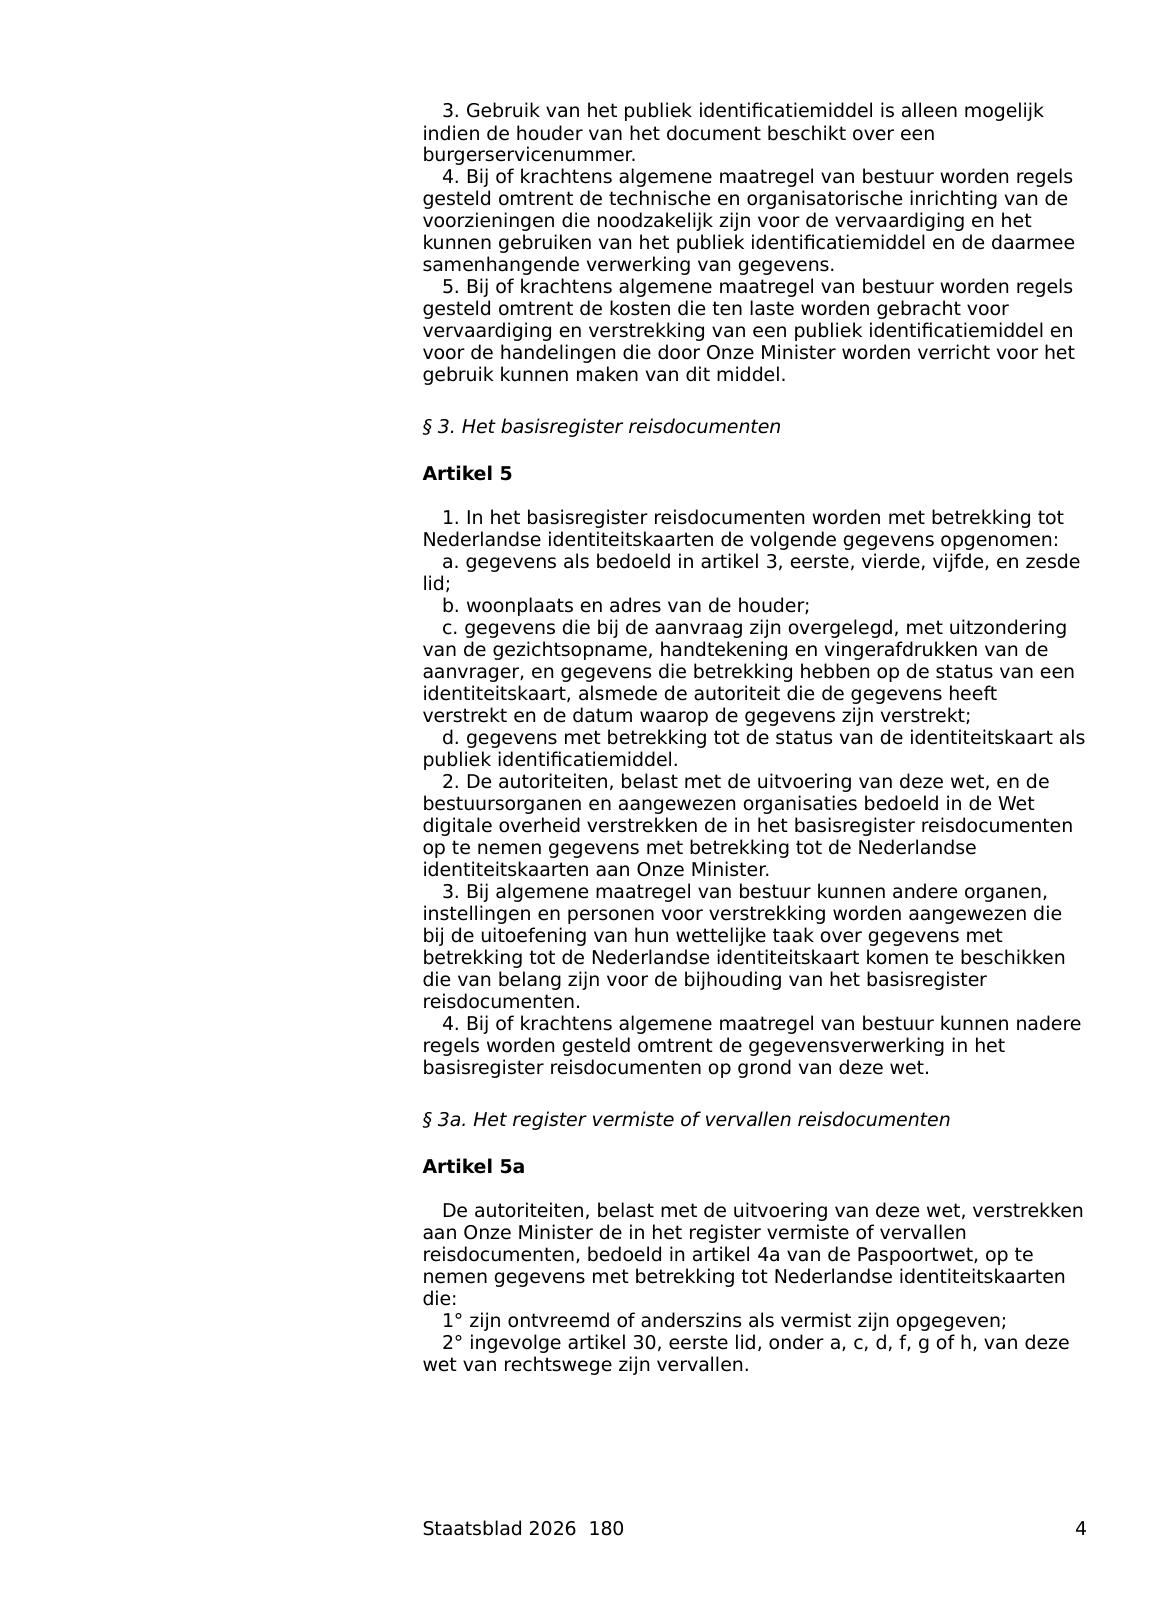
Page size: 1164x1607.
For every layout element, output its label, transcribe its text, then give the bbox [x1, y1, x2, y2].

text De autoriteiten, belast met de uitvoering van deze wet, verstrekken aan Onze Minister de in het register vermiste of vervallen reisdocumenten, bedoeld in artikel 4a van de Paspoortwet, op te nemen gegevens met betrekking tot Nederlandse identiteitskaarten die: [422, 1200, 1087, 1310]
subtitle § 3. Het basisregister reisdocumenten [422, 416, 1087, 438]
text 3. Bij algemene maatregel van bestuur kunnen andere organen, instellingen en personen voor verstrekking worden aangewezen die bij de uitoefening van hun wettelijke taak over gegevens met betrekking tot de Nederlandse identiteitskaart komen te beschikken die van belang zijn voor de bijhouding van het basisregister reisdocumenten. [422, 881, 1087, 1013]
text 1° zijn ontvreemd of anderszins als vermist zijn opgegeven; [422, 1310, 1087, 1332]
text b. woonplaats en adres van de houder; [422, 595, 1087, 617]
text 3. Gebruik van het publiek identificatiemiddel is alleen mogelijk indien de houder van het document beschikt over een burgerservicenummer. [422, 100, 1087, 166]
subtitle § 3a. Het register vermiste of vervallen reisdocumenten [422, 1109, 1087, 1131]
text a. gegevens als bedoeld in artikel 3, eerste, vierde, vijfde, en zesde lid; [422, 551, 1087, 595]
text 5. Bij of krachtens algemene maatregel van bestuur worden regels gesteld omtrent de kosten die ten laste worden gebracht voor vervaardiging en verstrekking van een publiek identificatiemiddel en voor de handelingen die door Onze Minister worden verricht voor het gebruik kunnen maken van dit middel. [422, 276, 1087, 386]
text 2. De autoriteiten, belast met de uitvoering van deze wet, en de bestuursorganen en aangewezen organisaties bedoeld in de Wet digitale overheid verstrekken de in het basisregister reisdocumenten op te nemen gegevens met betrekking tot de Nederlandse identiteitskaarten aan Onze Minister. [422, 771, 1087, 881]
subtitle Artikel 5 [422, 463, 1087, 485]
text c. gegevens die bij de aanvraag zijn overgelegd, met uitzondering van de gezichtsopname, handtekening en vingerafdrukken van de aanvrager, en gegevens die betrekking hebben op de status van een identiteitskaart, alsmede de autoriteit die de gegevens heeft verstrekt en de datum waarop de gegevens zijn verstrekt; [422, 617, 1087, 727]
text 2° ingevolge artikel 30, eerste lid, onder a, c, d, f, g of h, van deze wet van rechtswege zijn vervallen. [422, 1332, 1087, 1376]
text 1. In het basisregister reisdocumenten worden met betrekking tot Nederlandse identiteitskaarten de volgende gegevens opgenomen: [422, 507, 1087, 551]
text d. gegevens met betrekking tot de status van de identiteitskaart als publiek identificatiemiddel. [422, 727, 1087, 771]
subtitle Artikel 5a [422, 1156, 1087, 1178]
text 4. Bij of krachtens algemene maatregel van bestuur kunnen nadere regels worden gesteld omtrent de gegevensverwerking in het basisregister reisdocumenten op grond van deze wet. [422, 1013, 1087, 1079]
text 4. Bij of krachtens algemene maatregel van bestuur worden regels gesteld omtrent de technische en organisatorische inrichting van de voorzieningen die noodzakelijk zijn voor de vervaardiging en het kunnen gebruiken van het publiek identificatiemiddel en de daarmee samenhangende verwerking van gegevens. [422, 166, 1087, 276]
